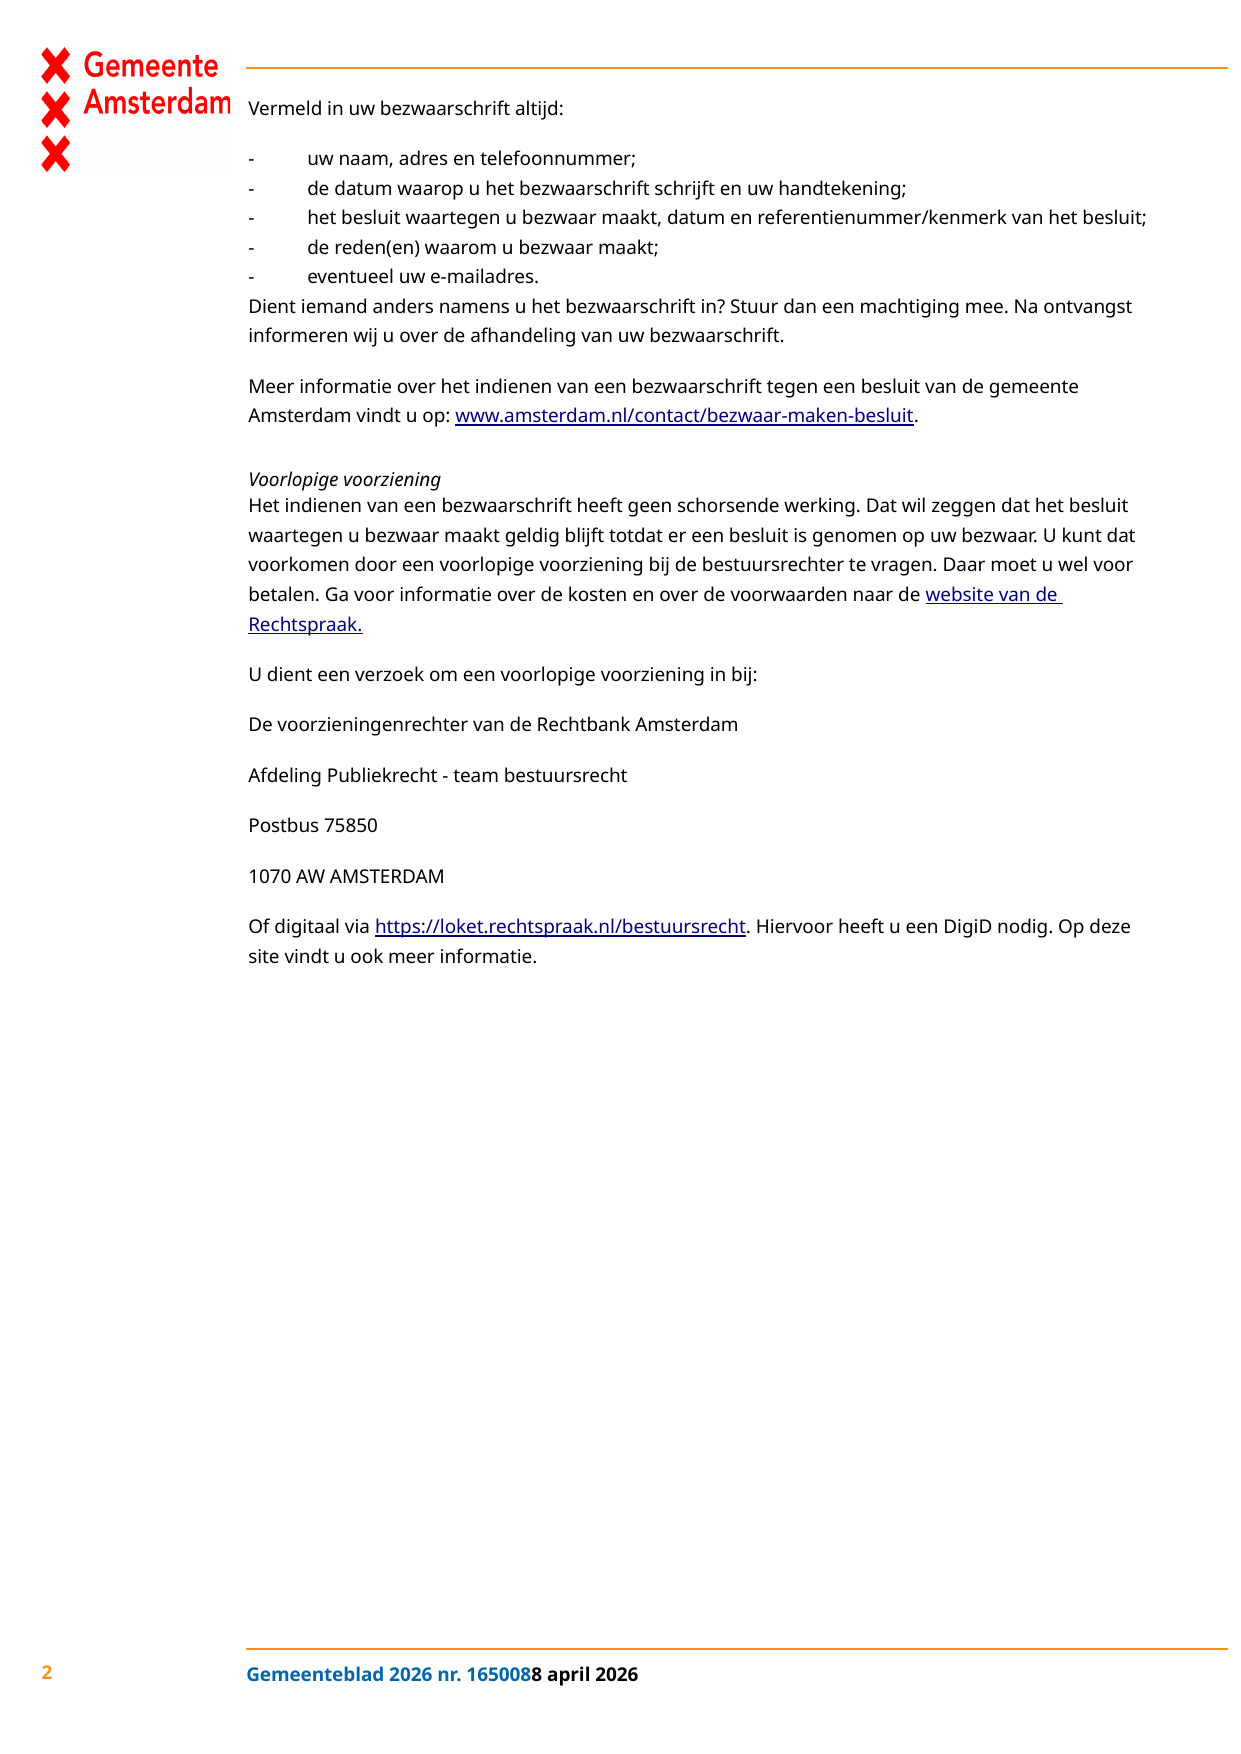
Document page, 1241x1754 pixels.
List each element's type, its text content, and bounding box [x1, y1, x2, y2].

text Voorlopige voorziening [248, 467, 1152, 492]
text Afdeling Publiekrecht - team bestuursrecht [248, 762, 1152, 788]
text U dient een verzoek om een voorlopige voorziening in bij: [248, 661, 1152, 687]
text Vermeld in uw bezwaarschrift altijd: [248, 95, 1152, 121]
text Meer informatie over het indienen van een bezwaarschrift tegen een besluit van de gemeente Amsterdam vindt u op: www.amsterdam.nl/contact/bezwaar-maken-besluit. [248, 373, 1152, 428]
list de datum waarop u het bezwaarschrift schrijft en uw handtekening; [248, 175, 1152, 201]
text Postbus 75850 [248, 812, 1152, 838]
text Of digitaal via https://loket.rechtspraak.nl/bestuursrecht. Hiervoor heeft u een DigiD nodig. Op deze site vindt u ook meer informatie. [248, 913, 1152, 968]
text Dient iemand anders namens u het bezwaarschrift in? Stuur dan een machtiging mee. Na ontvangst informeren wij u over de afhandeling van uw bezwaarschrift. [248, 293, 1152, 348]
list het besluit waartegen u bezwaar maakt, datum en referentienummer/kenmerk van het besluit; [248, 204, 1152, 230]
text 1070 AW AMSTERDAM [248, 863, 1152, 888]
list uw naam, adres en telefoonnummer; [248, 145, 1152, 171]
text Het indienen van een bezwaarschrift heeft geen schorsende werking. Dat wil zeggen dat het besluit waartegen u bezwaar maakt geldig blijft totdat er een besluit is genomen op uw bezwaar. U kunt dat voorkomen door een voorlopige voorziening bij de bestuursrechter te vragen. Daar moet u wel voor betalen. Ga voor informatie over de kosten en over de voorwaarden naar de website van de Rechtspraak. [248, 492, 1152, 636]
list de reden(en) waarom u bezwaar maakt; [248, 234, 1152, 260]
text De voorzieningenrechter van de Rechtbank Amsterdam [248, 712, 1152, 737]
list eventueel uw e-mailadres. [248, 263, 1152, 289]
picture [41, 47, 231, 172]
